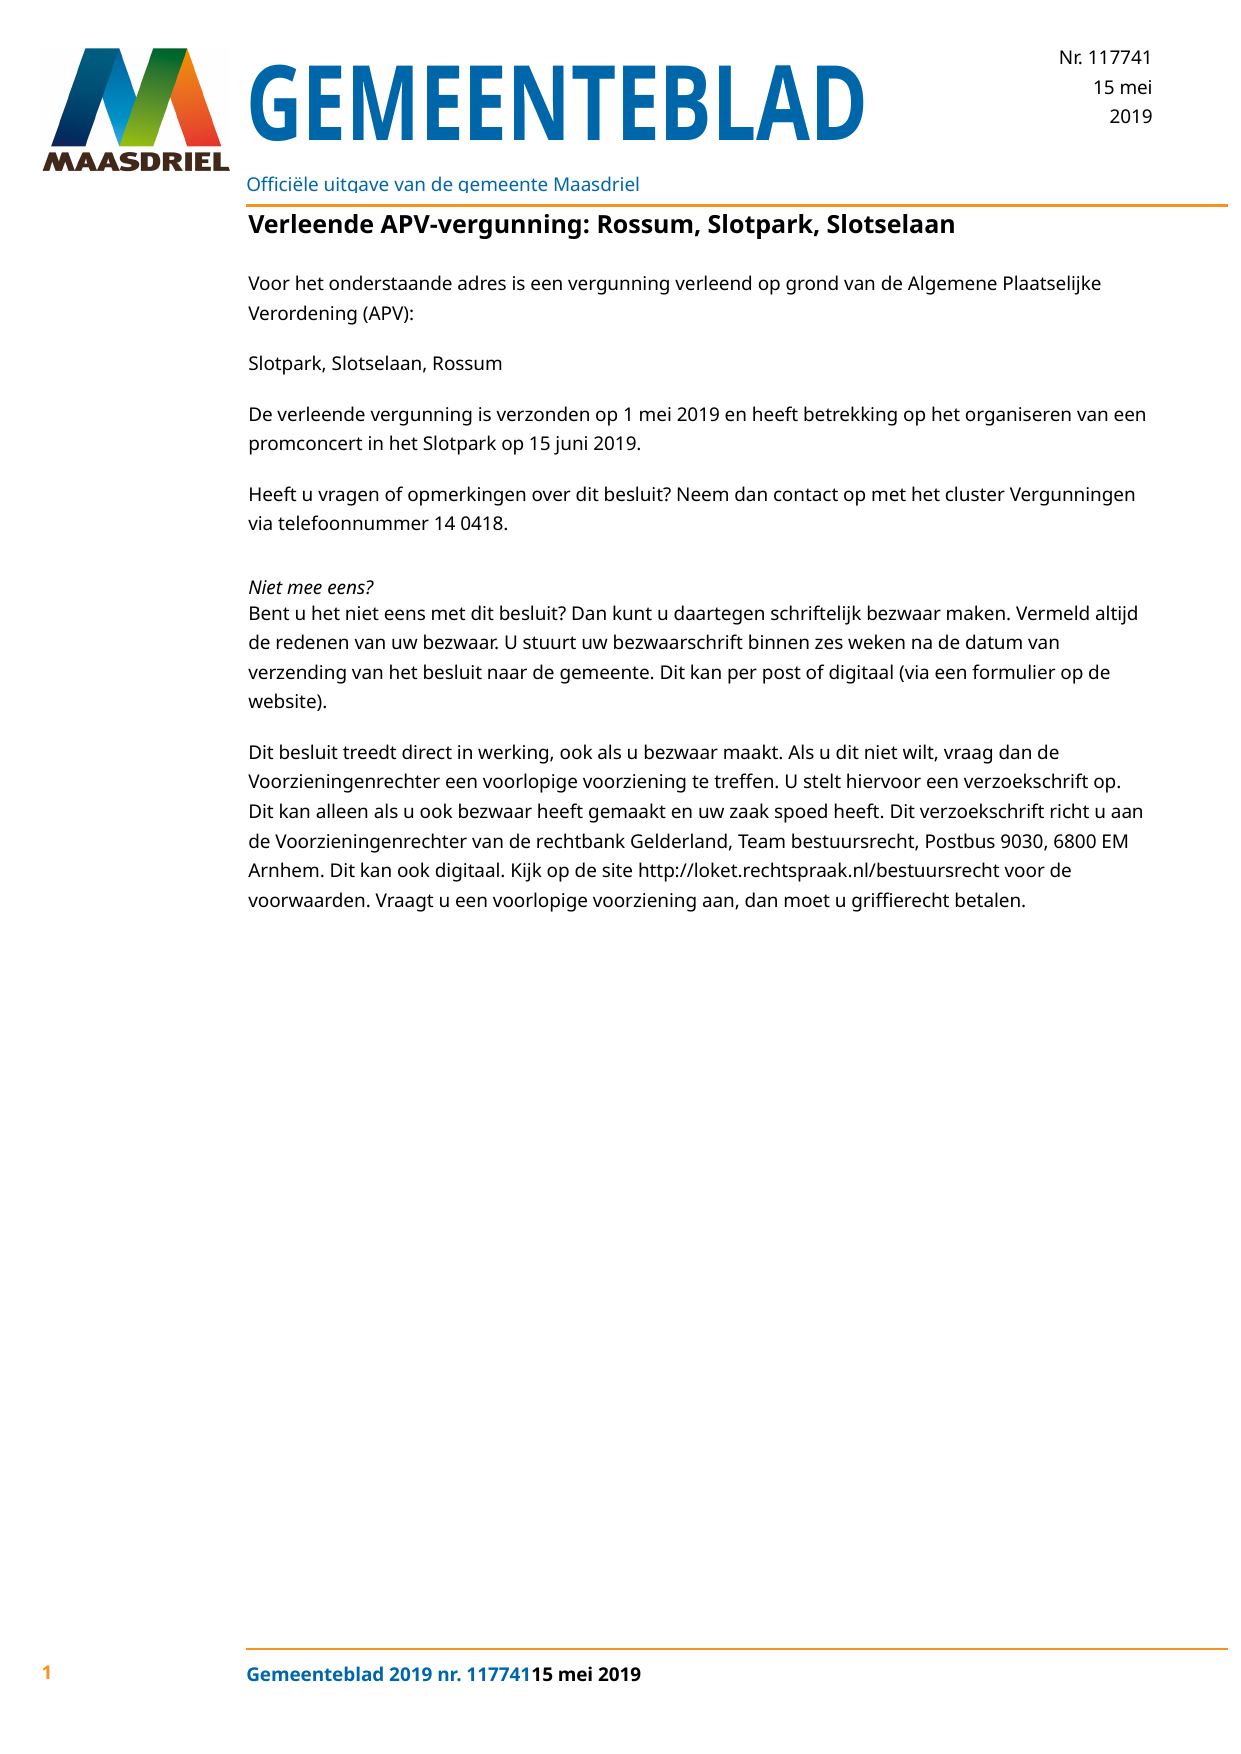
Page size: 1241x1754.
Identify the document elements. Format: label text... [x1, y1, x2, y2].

text Dit besluit treedt direct in werking, ook als u bezwaar maakt. Als u dit niet wilt, vraag dan de Voorzieningenrechter een voorlopige voorziening te treffen. U stelt hiervoor een verzoekschrift op. Dit kan alleen als u ook bezwaar heeft gemaakt en uw zaak spoed heeft. Dit verzoekschrift richt u aan de Voorzieningenrechter van de rechtbank Gelderland, Team bestuursrecht, Postbus 9030, 6800 EM Arnhem. Dit kan ook digitaal. Kijk op de site http://loket.rechtspraak.nl/bestuursrecht voor de voorwaarden. Vraagt u een voorlopige voorziening aan, dan moet u griffierecht betalen. [248, 739, 1152, 913]
text Niet mee eens? [248, 574, 1152, 600]
text De verleende vergunning is verzonden op 1 mei 2019 en heeft betrekking op het organiseren van een promconcert in het Slotpark op 15 juni 2019. [248, 401, 1152, 456]
text Heeft u vragen of opmerkingen over dit besluit? Neem dan contact op met het cluster Vergunningen via telefoonnummer 14 0418. [248, 481, 1152, 536]
text Slotpark, Slotselaan, Rossum [248, 350, 1152, 376]
text Voor het onderstaande adres is een vergunning verleend op grond van de Algemene Plaatselijke Verordening (APV): [248, 270, 1152, 326]
text Verleende APV-vergunning: Rossum, Slotpark, Slotselaan [248, 207, 1152, 241]
text Bent u het niet eens met dit besluit? Dan kunt u daartegen schriftelijk bezwaar maken. Vermeld altijd de redenen van uw bezwaar. U stuurt uw bezwaarschrift binnen zes weken na de datum van verzending van het besluit naar de gemeente. Dit kan per post of digitaal (via een formulier op de website). [248, 600, 1152, 714]
picture [41, 47, 231, 172]
